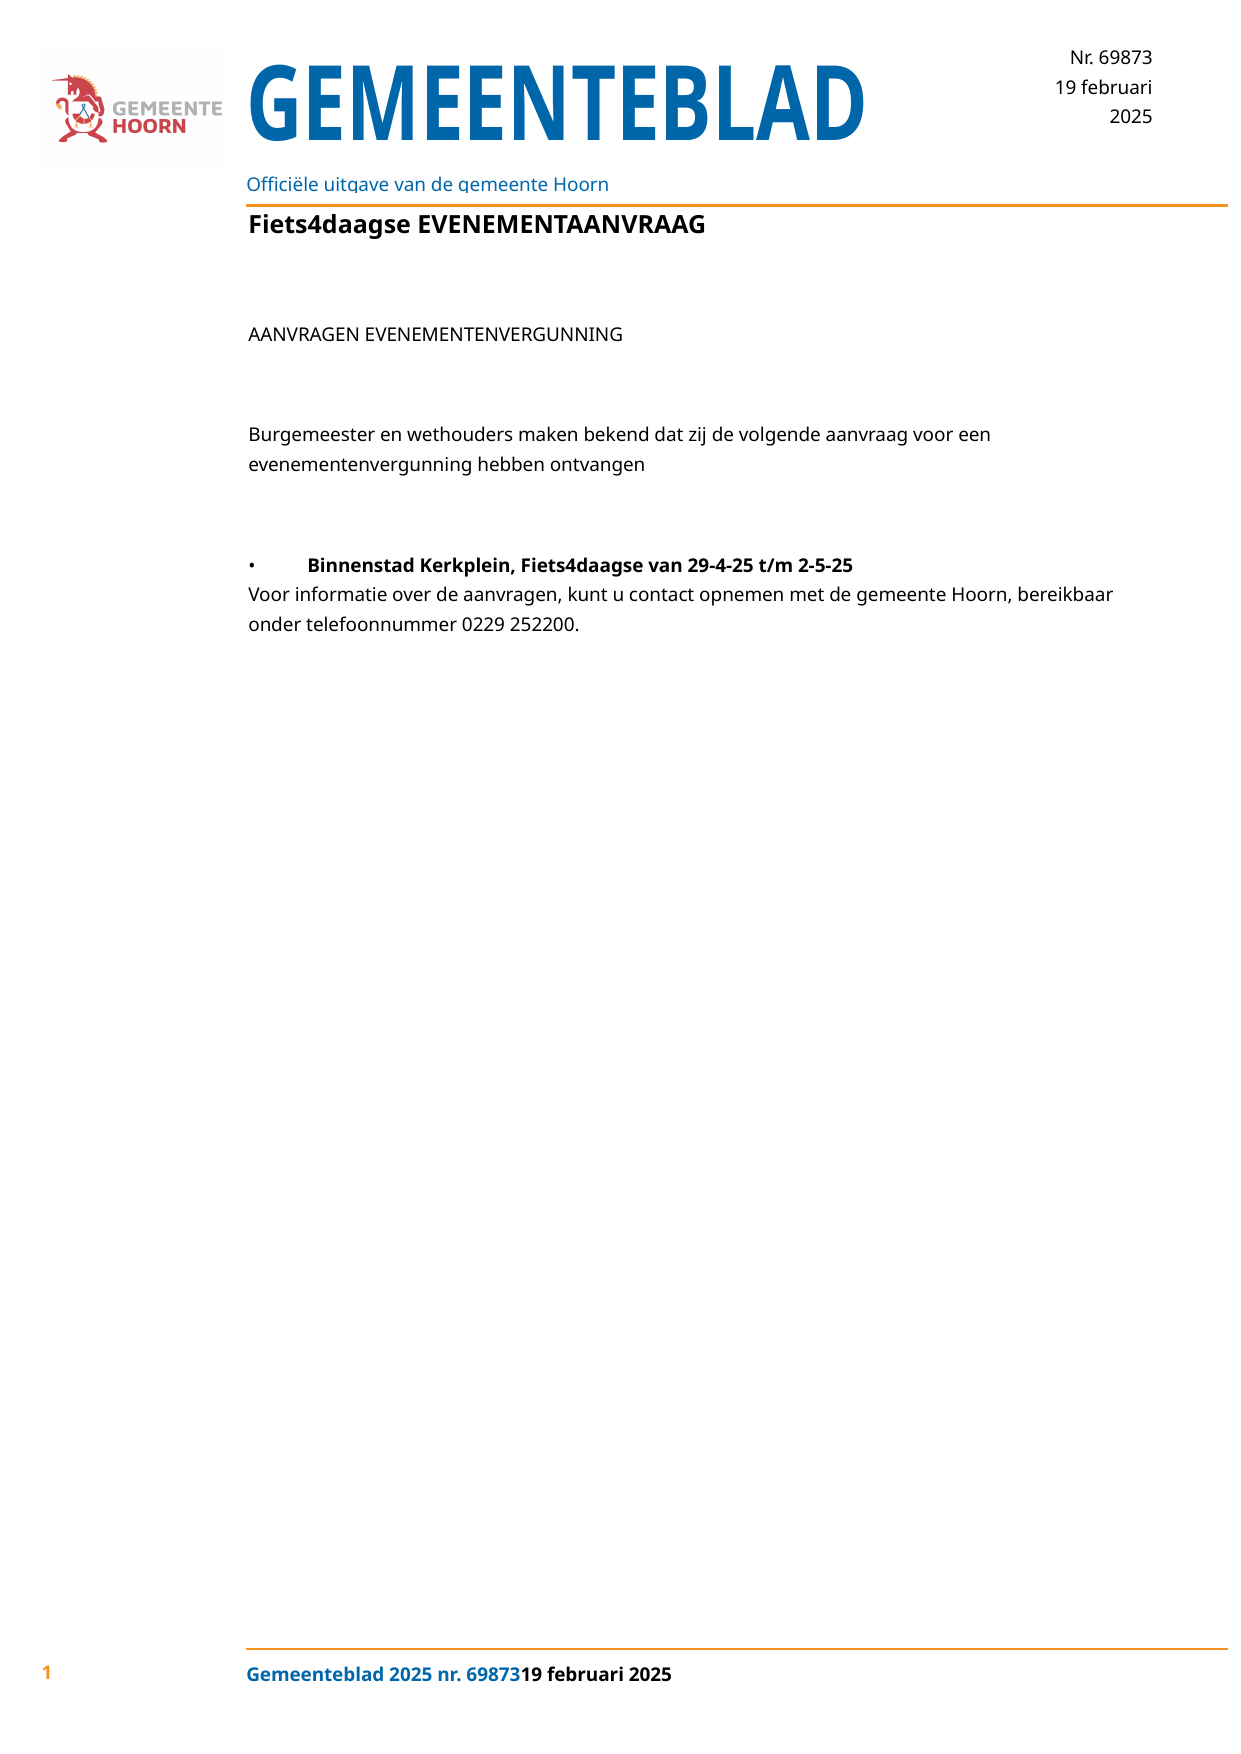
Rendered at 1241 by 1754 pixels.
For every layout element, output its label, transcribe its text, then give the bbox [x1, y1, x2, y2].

text AANVRAGEN EVENEMENTENVERGUNNING [248, 321, 1152, 346]
picture [41, 47, 231, 172]
list Binnenstad Kerkplein, Fiets4daagse van 29-4-25 t/m 2-5-25 [248, 552, 1152, 578]
text Fiets4daagse EVENEMENTAANVRAAG [248, 207, 1152, 241]
text Voor informatie over de aanvragen, kunt u contact opnemen met de gemeente Hoorn, bereikbaar onder telefoonnummer 0229 252200. [248, 582, 1152, 637]
text Burgemeester en wethouders maken bekend dat zij de volgende aanvraag voor een evenementenvergunning hebben ontvangen [248, 422, 1152, 477]
